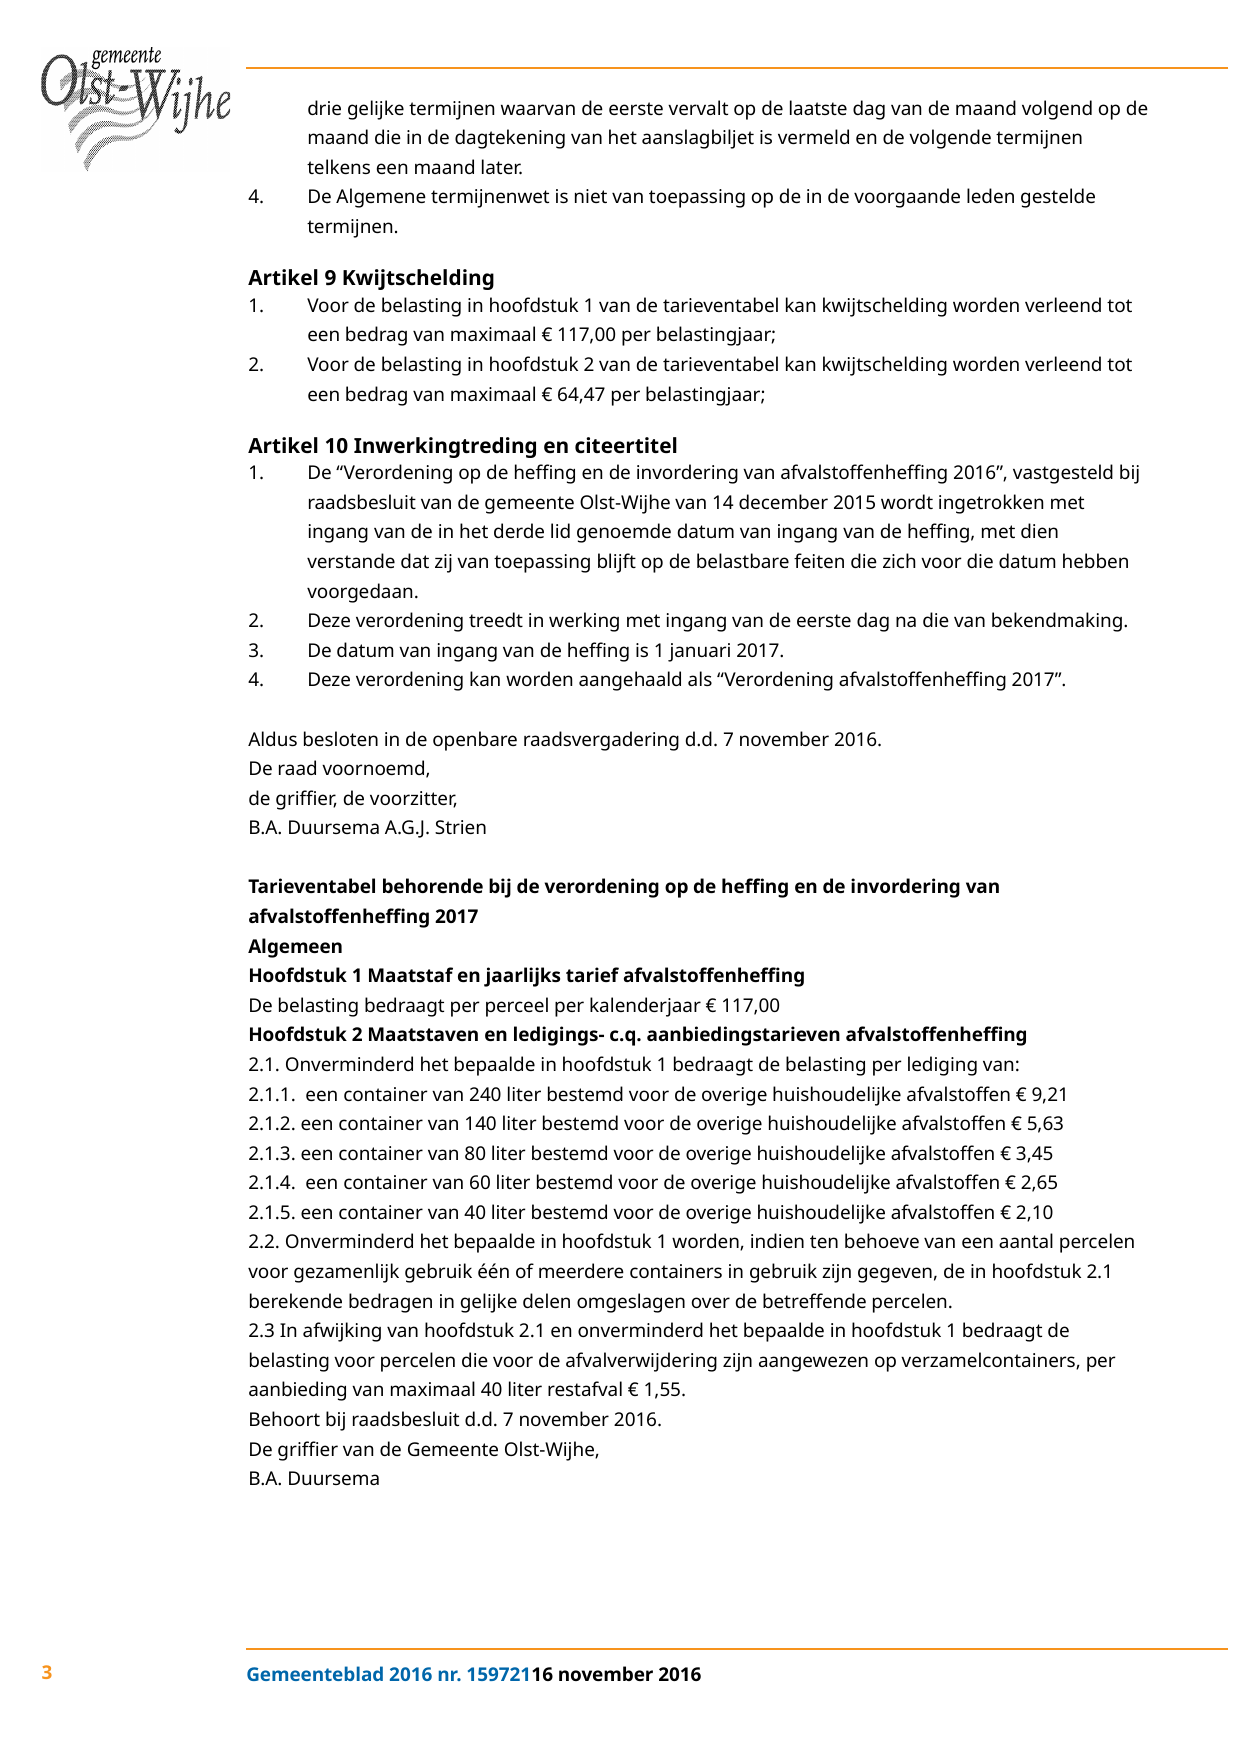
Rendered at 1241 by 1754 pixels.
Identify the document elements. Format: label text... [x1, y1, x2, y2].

list De Algemene termijnenwet is niet van toepassing op de in de voorgaande leden gestelde termijnen. [248, 183, 1152, 239]
text Algemeen [248, 933, 1152, 959]
list drie gelijke termijnen waarvan de eerste vervalt op de laatste dag van de maand volgend op de maand die in de dagtekening van het aanslagbiljet is vermeld en de volgende termijnen telkens een maand later. [248, 95, 1152, 180]
text 2.1.2. een container van 140 liter bestemd voor de overige huishoudelijke afvalstoffen € 5,63 [248, 1110, 1152, 1136]
list De “Verordening op de heffing en de invordering van afvalstoffenheffing 2016”, vastgesteld bij raadsbesluit van de gemeente Olst-Wijhe van 14 december 2015 wordt ingetrokken met ingang van de in het derde lid genoemde datum van ingang van de heffing, met dien verstande dat zij van toepassing blijft op de belastbare feiten die zich voor die datum hebben voorgedaan. [248, 459, 1152, 604]
list De datum van ingang van de heffing is 1 januari 2017. [248, 637, 1152, 663]
text De belasting bedraagt per perceel per kalenderjaar € 117,00 [248, 992, 1152, 1018]
text De raad voornoemd, [248, 755, 1152, 781]
text 2.1. Onverminderd het bepaalde in hoofdstuk 1 bedraagt de belasting per lediging van: [248, 1051, 1152, 1077]
text Aldus besloten in de openbare raadsvergadering d.d. 7 november 2016. [248, 726, 1152, 752]
text 2.1.1. een container van 240 liter bestemd voor de overige huishoudelijke afvalstoffen € 9,21 [248, 1081, 1152, 1107]
text 2.1.3. een container van 80 liter bestemd voor de overige huishoudelijke afvalstoffen € 3,45 [248, 1140, 1152, 1166]
list Voor de belasting in hoofdstuk 1 van de tarieventabel kan kwijtschelding worden verleend tot een bedrag van maximaal € 117,00 per belastingjaar; [248, 292, 1152, 347]
text Artikel 9 Kwijtschelding [248, 263, 1152, 292]
text 2.1.4. een container van 60 liter bestemd voor de overige huishoudelijke afvalstoffen € 2,65 [248, 1169, 1152, 1195]
text 2.1.5. een container van 40 liter bestemd voor de overige huishoudelijke afvalstoffen € 2,10 [248, 1199, 1152, 1225]
list Deze verordening treedt in werking met ingang van de eerste dag na die van bekendmaking. [248, 607, 1152, 633]
text Behoort bij raadsbesluit d.d. 7 november 2016. [248, 1406, 1152, 1432]
picture [41, 47, 231, 172]
text B.A. Duursema [248, 1465, 1152, 1491]
text Hoofdstuk 2 Maatstaven en ledigings- c.q. aanbiedingstarieven afvalstoffenheffing [248, 1022, 1152, 1047]
text De griffier van de Gemeente Olst-Wijhe, [248, 1436, 1152, 1462]
text de griffier, de voorzitter, [248, 785, 1152, 811]
text Artikel 10 Inwerkingtreding en citeertitel [248, 431, 1152, 459]
list Deze verordening kan worden aangehaald als “Verordening afvalstoffenheffing 2017”. [248, 667, 1152, 692]
text Tarieventabel behorende bij de verordening op de heffing en de invordering van afvalstoffenheffing 2017 [248, 874, 1152, 929]
text 2.3 In afwijking van hoofdstuk 2.1 en onverminderd het bepaalde in hoofdstuk 1 bedraagt de belasting voor percelen die voor de afvalverwijdering zijn aangewezen op verzamelcontainers, per aanbieding van maximaal 40 liter restafval € 1,55. [248, 1317, 1152, 1402]
text 2.2. Onverminderd het bepaalde in hoofdstuk 1 worden, indien ten behoeve van een aantal percelen voor gezamenlijk gebruik één of meerdere containers in gebruik zijn gegeven, de in hoofdstuk 2.1 berekende bedragen in gelijke delen omgeslagen over de betreffende percelen. [248, 1229, 1152, 1314]
text Hoofdstuk 1 Maatstaf en jaarlijks tarief afvalstoffenheffing [248, 962, 1152, 988]
text B.A. Duursema A.G.J. Strien [248, 814, 1152, 840]
list Voor de belasting in hoofdstuk 2 van de tarieventabel kan kwijtschelding worden verleend tot een bedrag van maximaal € 64,47 per belastingjaar; [248, 351, 1152, 406]
